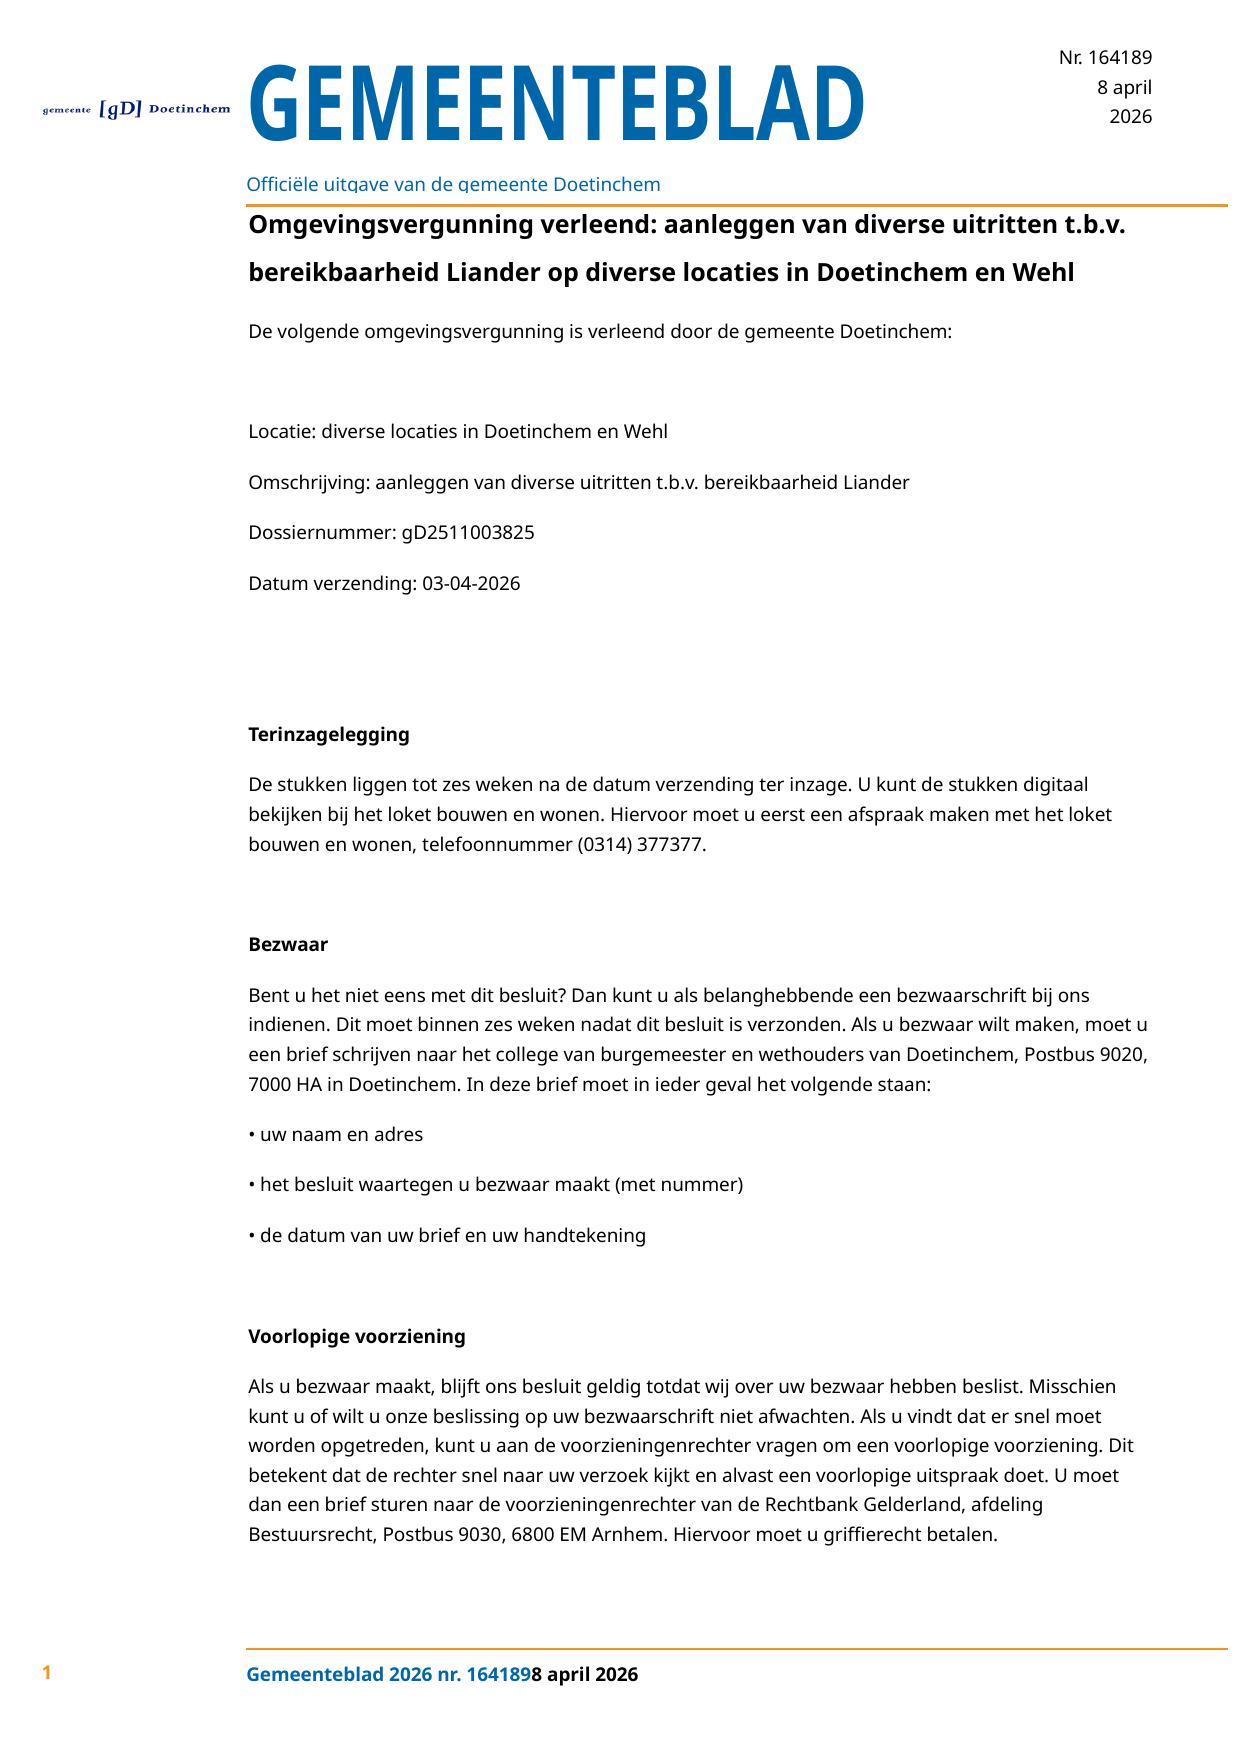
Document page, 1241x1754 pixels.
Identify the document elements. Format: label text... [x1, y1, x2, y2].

text Dossiernummer: gD2511003825 [248, 519, 1152, 545]
text De stukken liggen tot zes weken na de datum verzending ter inzage. U kunt de stukken digitaal bekijken bij het loket bouwen en wonen. Hiervoor moet u eerst een afspraak maken met het loket bouwen en wonen, telefoonnummer (0314) 377377. [248, 772, 1152, 857]
text Omschrijving: aanleggen van diverse uitritten t.b.v. bereikbaarheid Liander [248, 469, 1152, 495]
text • uw naam en adres [248, 1121, 1152, 1147]
text Terinzagelegging [248, 721, 1152, 747]
picture [41, 47, 231, 172]
text Bent u het niet eens met dit besluit? Dan kunt u als belanghebbende een bezwaarschrift bij ons indienen. Dit moet binnen zes weken nadat dit besluit is verzonden. Als u bezwaar wilt maken, moet u een brief schrijven naar het college van burgemeester en wethouders van Doetinchem, Postbus 9020, 7000 HA in Doetinchem. In deze brief moet in ieder geval het volgende staan: [248, 982, 1152, 1097]
text Locatie: diverse locaties in Doetinchem en Wehl [248, 419, 1152, 444]
text • het besluit waartegen u bezwaar maakt (met nummer) [248, 1172, 1152, 1197]
text • de datum van uw brief en uw handtekening [248, 1222, 1152, 1248]
text De volgende omgevingsvergunning is verleend door de gemeente Doetinchem: [248, 318, 1152, 344]
text Als u bezwaar maakt, blijft ons besluit geldig totdat wij over uw bezwaar hebben beslist. Misschien kunt u of wilt u onze beslissing op uw bezwaarschrift niet afwachten. Als u vindt dat er snel moet worden opgetreden, kunt u aan de voorzieningenrechter vragen om een voorlopige voorziening. Dit betekent dat de rechter snel naar uw verzoek kijkt en alvast een voorlopige uitspraak doet. U moet dan een brief sturen naar de voorzieningenrechter van de Rechtbank Gelderland, afdeling Bestuursrecht, Postbus 9030, 6800 EM Arnhem. Hiervoor moet u griffierecht betalen. [248, 1373, 1152, 1547]
text Omgevingsvergunning verleend: aanleggen van diverse uitritten t.b.v. bereikbaarheid Liander op diverse locaties in Doetinchem en Wehl [248, 207, 1152, 288]
text Voorlopige voorziening [248, 1323, 1152, 1349]
text Datum verzending: 03-04-2026 [248, 570, 1152, 596]
text Bezwaar [248, 932, 1152, 957]
